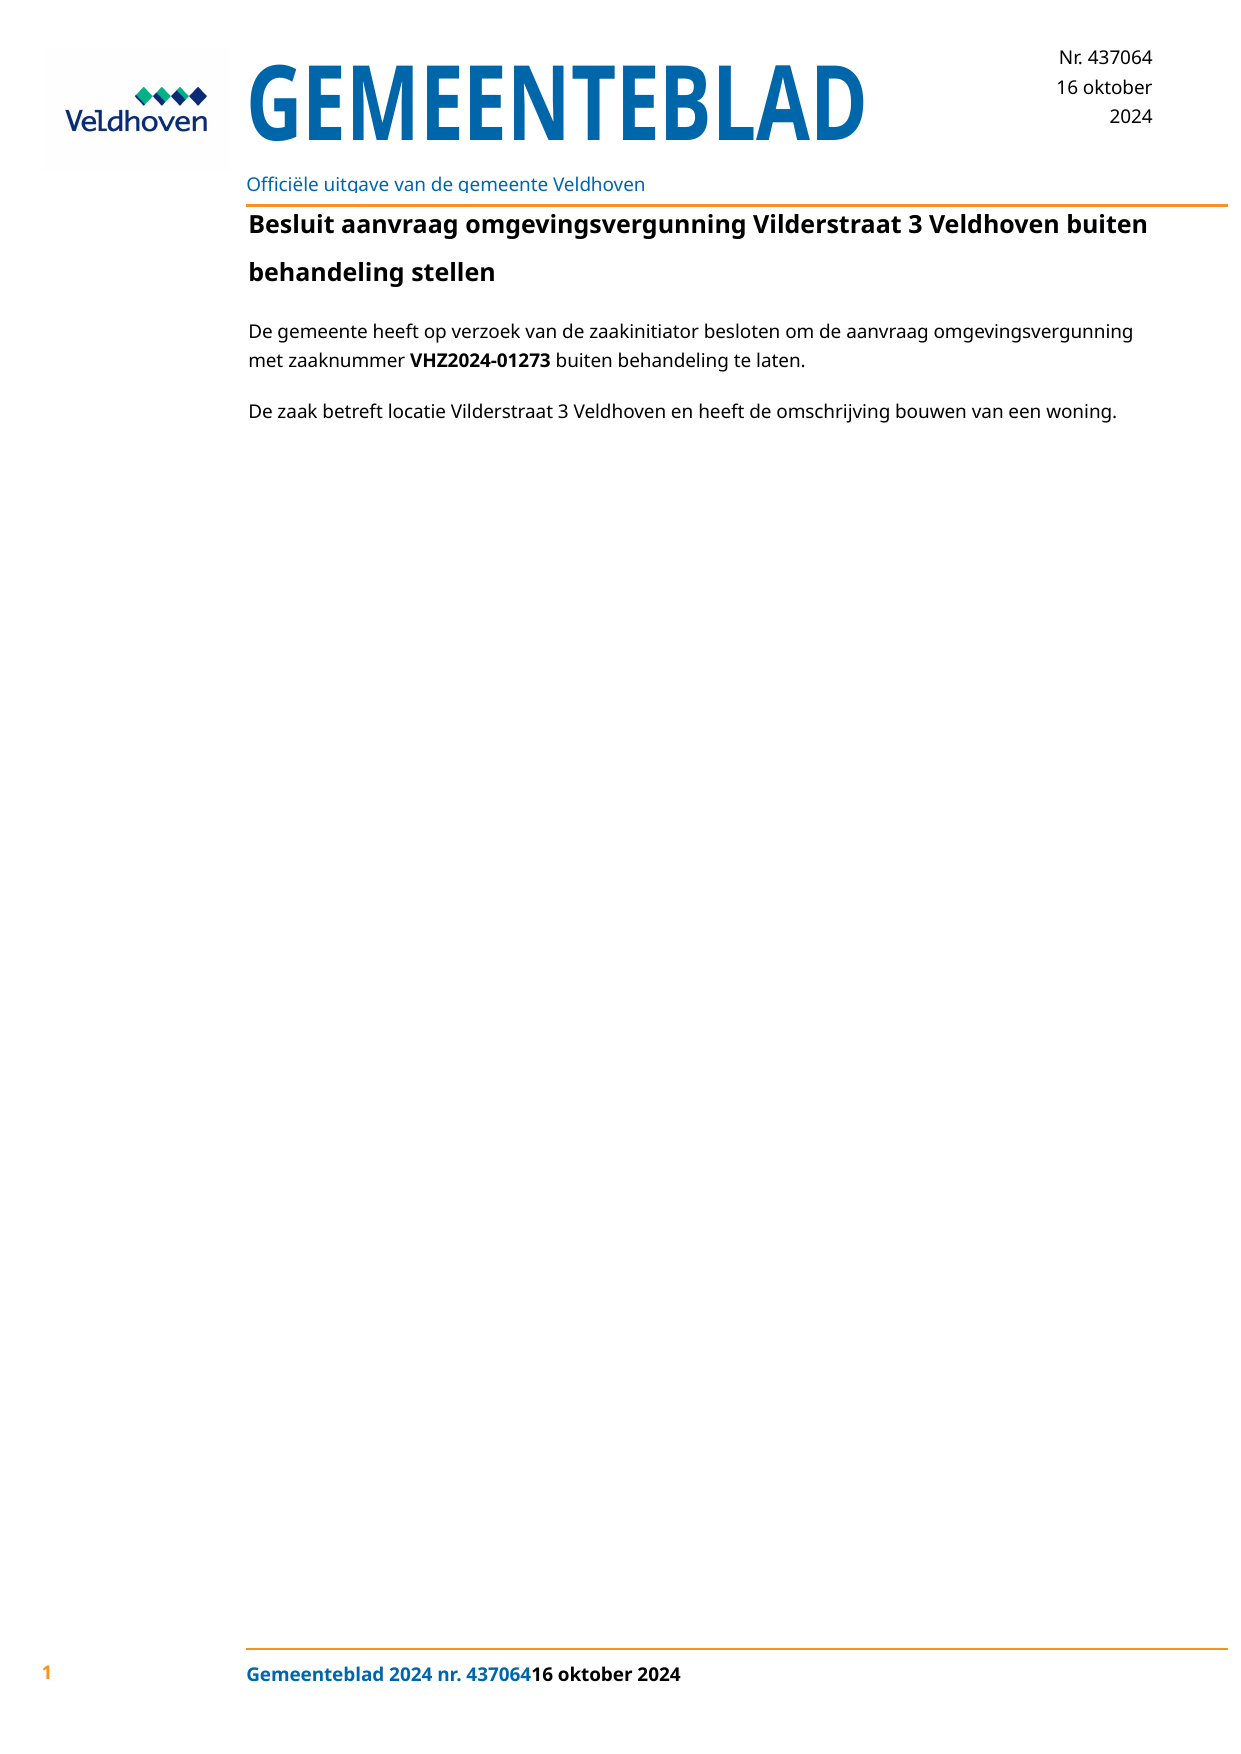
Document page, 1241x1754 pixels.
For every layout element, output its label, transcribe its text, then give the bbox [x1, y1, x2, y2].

picture [41, 47, 231, 172]
text Besluit aanvraag omgevingsvergunning Vilderstraat 3 Veldhoven buiten behandeling stellen [248, 207, 1152, 288]
text De gemeente heeft op verzoek van de zaakinitiator besloten om de aanvraag omgevingsvergunning met zaaknummer VHZ2024-01273 buiten behandeling te laten. [248, 318, 1152, 373]
text De zaak betreft locatie Vilderstraat 3 Veldhoven en heeft de omschrijving bouwen van een woning. [248, 398, 1152, 424]
